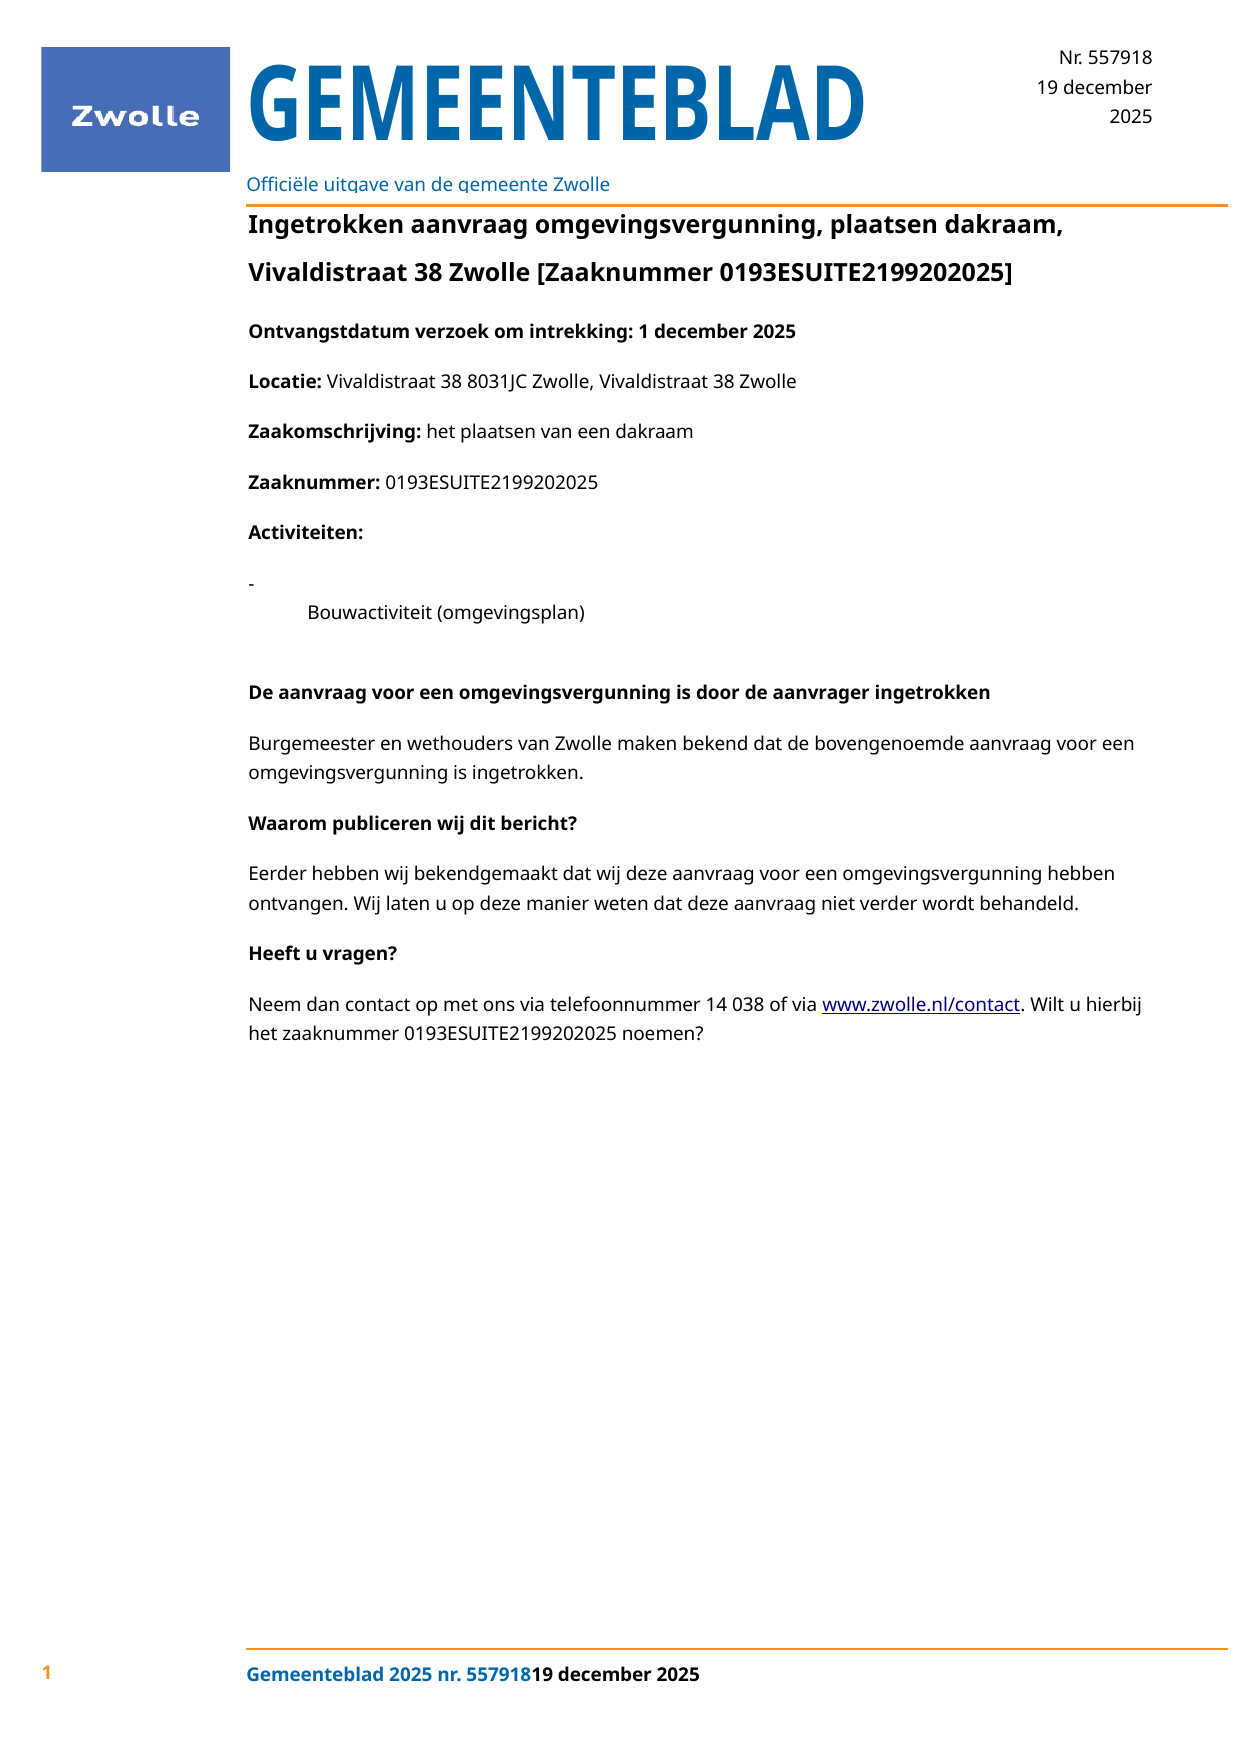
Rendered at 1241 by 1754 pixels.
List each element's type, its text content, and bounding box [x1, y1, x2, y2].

text Heeft u vragen? [248, 940, 1152, 966]
text Waarom publiceren wij dit bericht? [248, 810, 1152, 836]
list Bouwactiviteit (omgevingsplan) [248, 599, 1152, 625]
text Burgemeester en wethouders van Zwolle maken bekend dat de bovengenoemde aanvraag voor een omgevingsvergunning is ingetrokken. [248, 730, 1152, 785]
text De aanvraag voor een omgevingsvergunning is door de aanvrager ingetrokken [248, 679, 1152, 705]
text Ontvangstdatum verzoek om intrekking: 1 december 2025 [248, 318, 1152, 344]
text Activiteiten: [248, 519, 1152, 545]
text Zaakomschrijving: het plaatsen van een dakraam [248, 419, 1152, 444]
text Neem dan contact op met ons via telefoonnummer 14 038 of via www.zwolle.nl/contact. Wilt u hierbij het zaaknummer 0193ESUITE2199202025 noemen? [248, 991, 1152, 1046]
text Eerder hebben wij bekendgemaakt dat wij deze aanvraag voor een omgevingsvergunning hebben ontvangen. Wij laten u op deze manier weten dat deze aanvraag niet verder wordt behandeld. [248, 860, 1152, 916]
text Zaaknummer: 0193ESUITE2199202025 [248, 469, 1152, 495]
picture [41, 47, 231, 172]
text Ingetrokken aanvraag omgevingsvergunning, plaatsen dakraam, Vivaldistraat 38 Zwolle [Zaaknummer 0193ESUITE2199202025] [248, 207, 1152, 288]
text Locatie: Vivaldistraat 38 8031JC Zwolle, Vivaldistraat 38 Zwolle [248, 368, 1152, 394]
